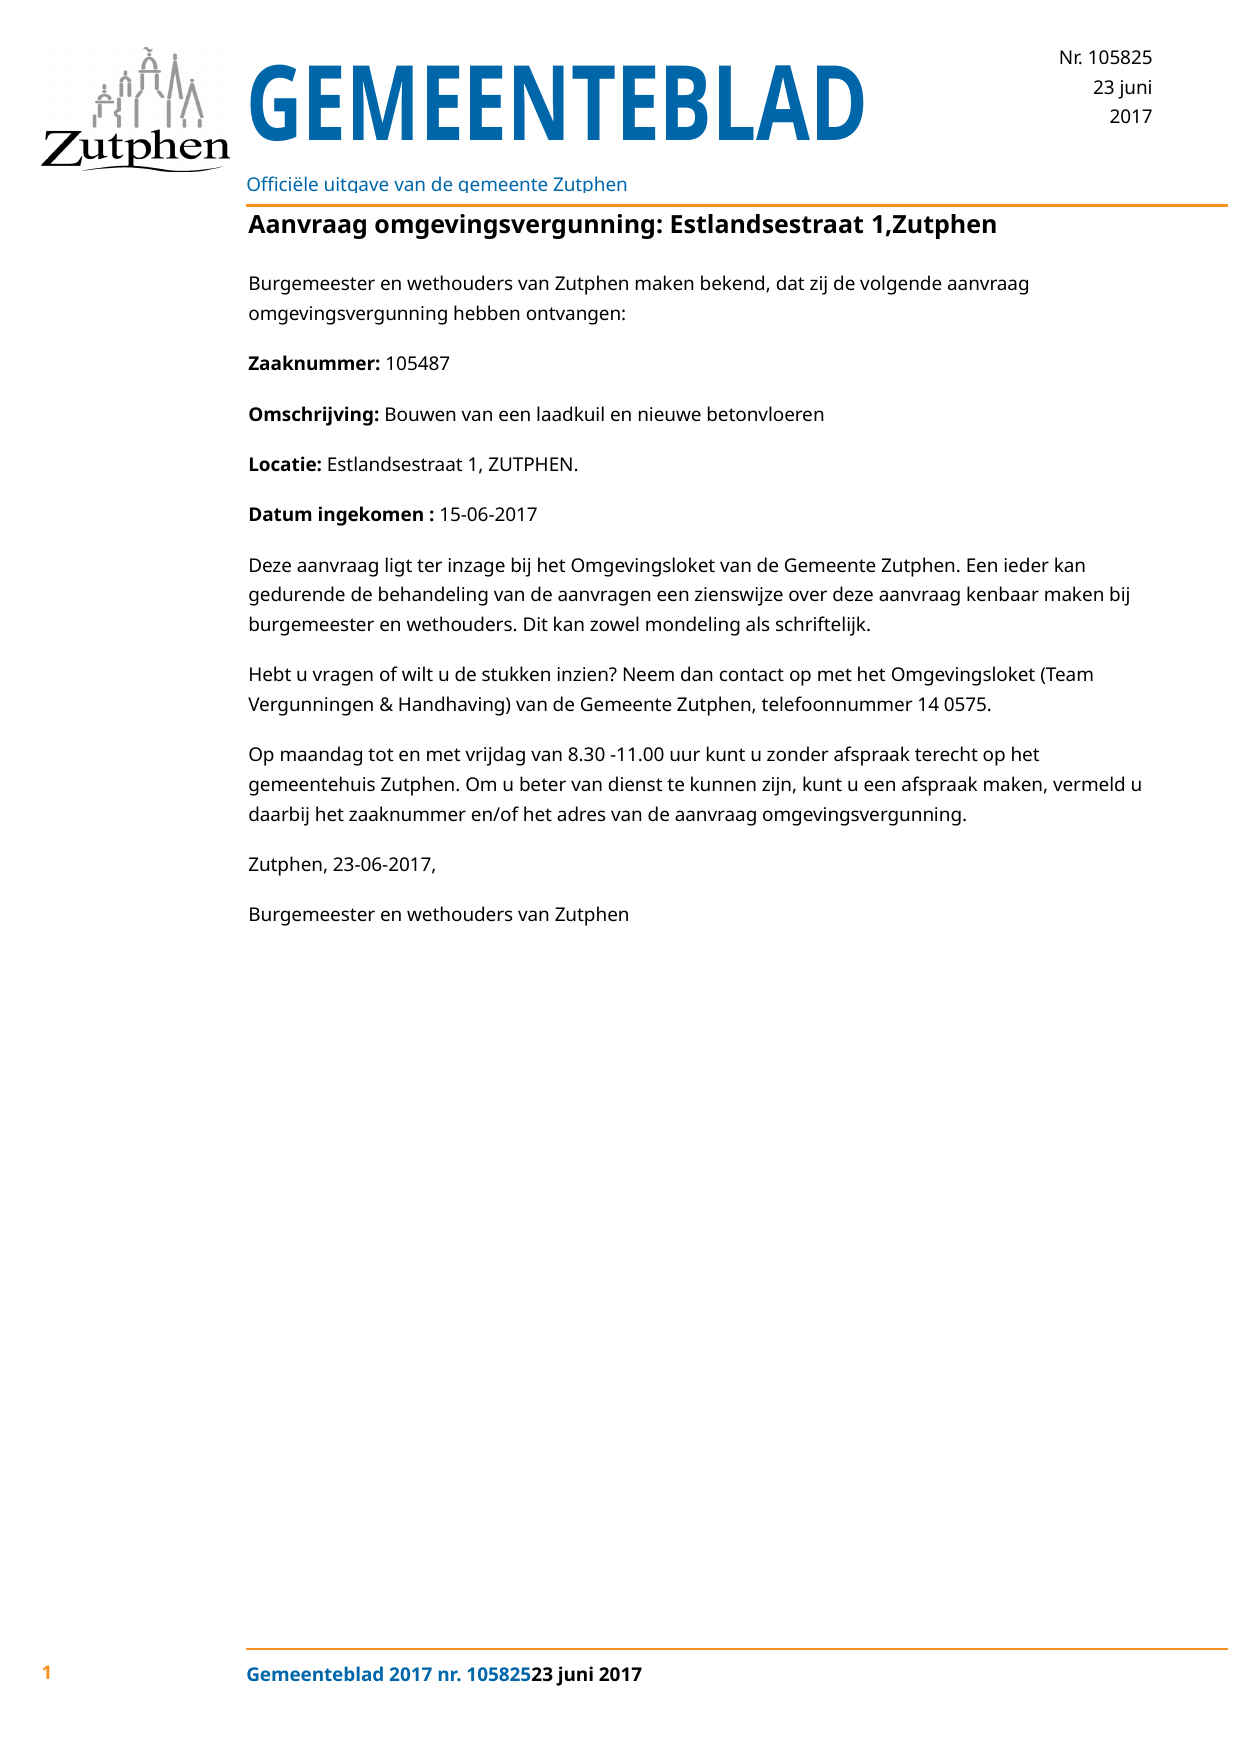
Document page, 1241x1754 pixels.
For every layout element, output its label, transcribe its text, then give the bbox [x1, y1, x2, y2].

text Locatie: Estlandsestraat 1, ZUTPHEN. [248, 451, 1152, 477]
text Op maandag tot en met vrijdag van 8.30 -11.00 uur kunt u zonder afspraak terecht op het gemeentehuis Zutphen. Om u beter van dienst te kunnen zijn, kunt u een afspraak maken, vermeld u daarbij het zaaknummer en/of het adres van de aanvraag omgevingsvergunning. [248, 742, 1152, 826]
text Burgemeester en wethouders van Zutphen maken bekend, dat zij de volgende aanvraag omgevingsvergunning hebben ontvangen: [248, 270, 1152, 326]
text Burgemeester en wethouders van Zutphen [248, 902, 1152, 927]
text Zutphen, 23-06-2017, [248, 851, 1152, 877]
text Aanvraag omgevingsvergunning: Estlandsestraat 1,Zutphen [248, 207, 1152, 241]
text Hebt u vragen of wilt u de stukken inzien? Neem dan contact op met het Omgevingsloket (Team Vergunningen & Handhaving) van de Gemeente Zutphen, telefoonnummer 14 0575. [248, 662, 1152, 717]
text Zaaknummer: 105487 [248, 350, 1152, 376]
text Deze aanvraag ligt ter inzage bij het Omgevingsloket van de Gemeente Zutphen. Een ieder kan gedurende de behandeling van de aanvragen een zienswijze over deze aanvraag kenbaar maken bij burgemeester en wethouders. Dit kan zowel mondeling als schriftelijk. [248, 552, 1152, 637]
text Omschrijving: Bouwen van een laadkuil en nieuwe betonvloeren [248, 401, 1152, 426]
picture [41, 47, 231, 172]
text Datum ingekomen : 15-06-2017 [248, 502, 1152, 527]
